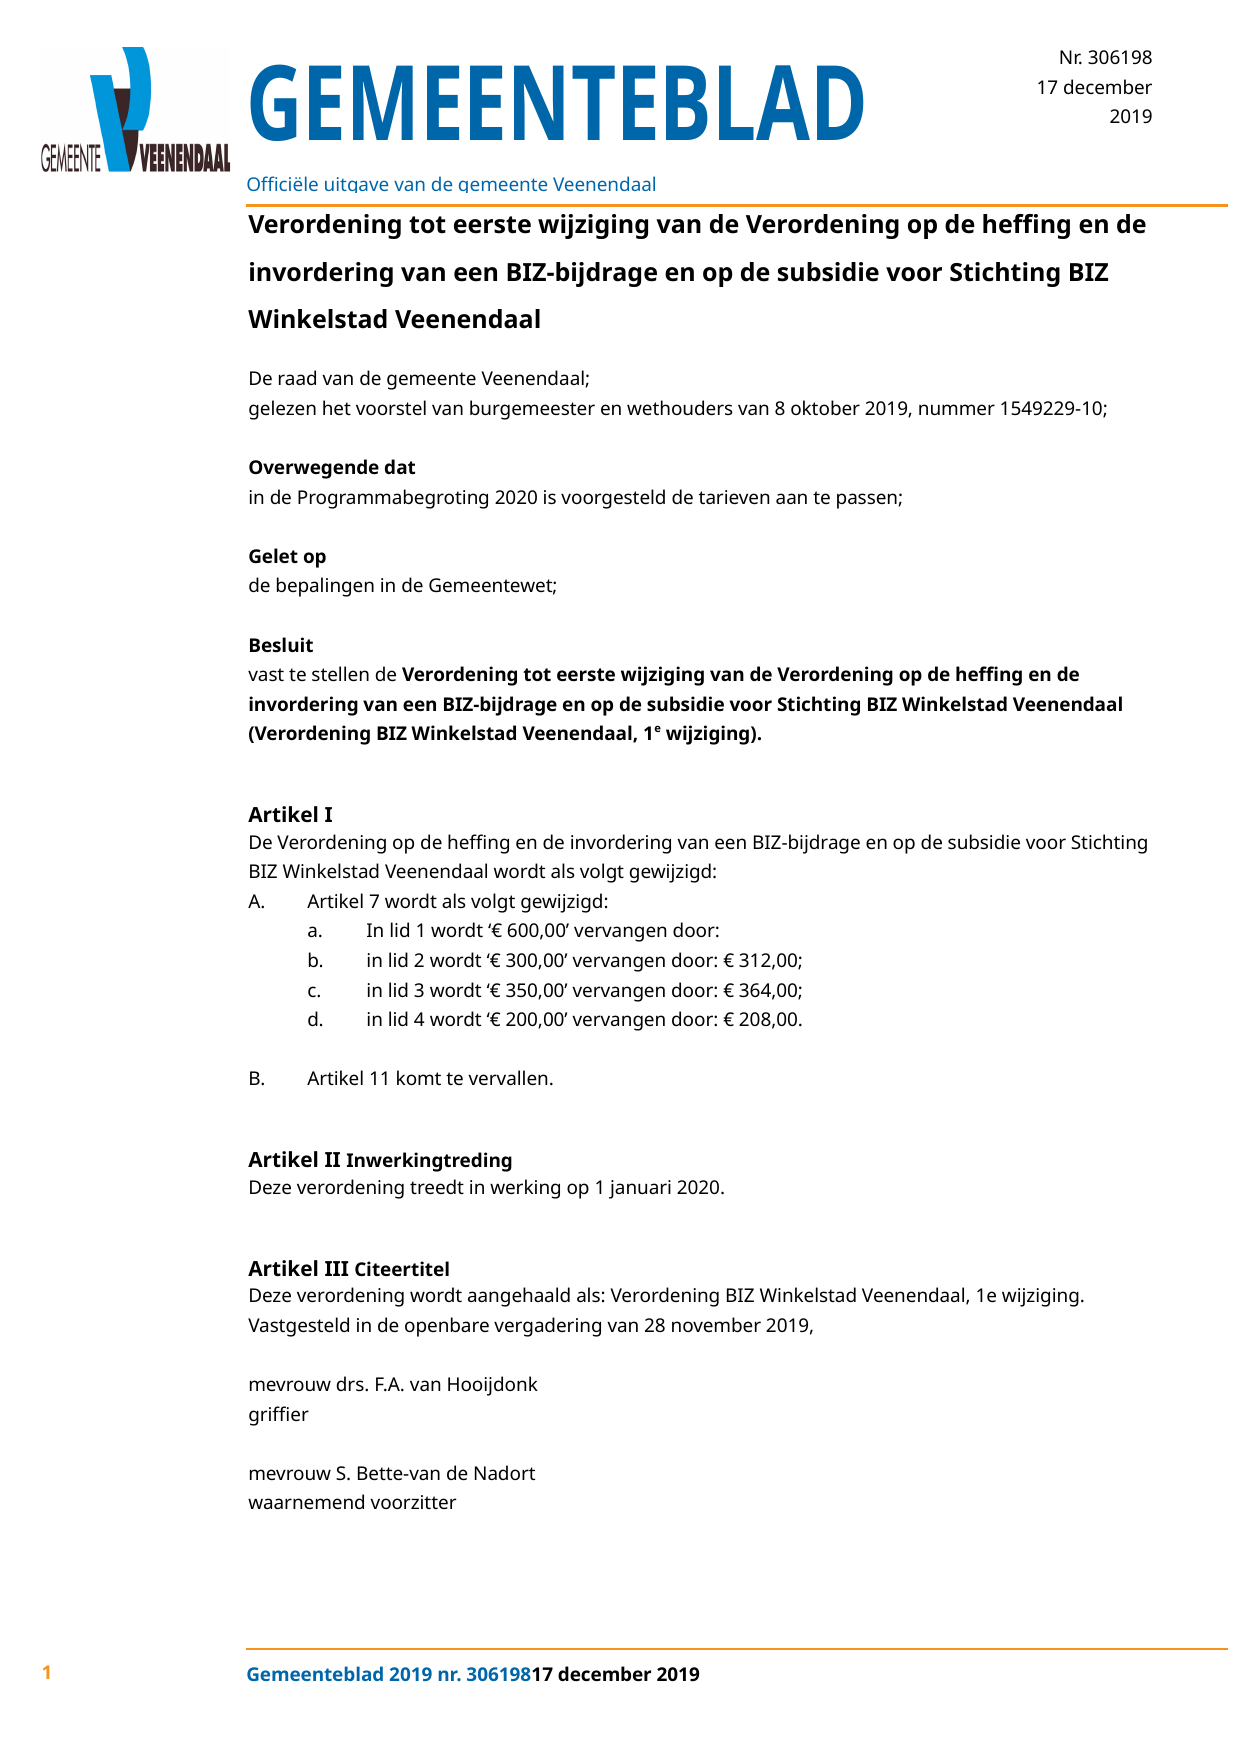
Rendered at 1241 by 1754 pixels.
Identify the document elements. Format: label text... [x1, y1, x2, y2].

text Verordening tot eerste wijziging van de Verordening op de heffing en de invordering van een BIZ-bijdrage en op de subsidie voor Stichting BIZ Winkelstad Veenendaal [248, 207, 1152, 336]
text in de Programmabegroting 2020 is voorgesteld de tarieven aan te passen; [248, 484, 1152, 509]
text vast te stellen de Verordening tot eerste wijziging van de Verordening op de heffing en de invordering van een BIZ-bijdrage en op de subsidie voor Stichting BIZ Winkelstad Veenendaal (Verordening BIZ Winkelstad Veenendaal, 1e wijziging). [248, 661, 1152, 746]
text De raad van de gemeente Veenendaal; [248, 366, 1152, 391]
text Artikel I [248, 801, 1152, 829]
list in lid 3 wordt ‘€ 350,00’ vervangen door: € 364,00; [307, 977, 1152, 1003]
text Besluit [248, 632, 1152, 657]
text Artikel II Inwerkingtreding [248, 1146, 1152, 1174]
text de bepalingen in de Gemeentewet; [248, 573, 1152, 598]
list Artikel 7 wordt als volgt gewijzigd: [248, 888, 1152, 914]
text mevrouw S. Bette-van de Nadort [248, 1460, 1152, 1486]
picture [41, 47, 130, 172]
text Deze verordening wordt aangehaald als: Verordening BIZ Winkelstad Veenendaal, 1e wijziging. [248, 1282, 1152, 1308]
picture [123, 47, 231, 172]
text Vastgesteld in de openbare vergadering van 28 november 2019, [248, 1312, 1152, 1338]
text De Verordening op de heffing en de invordering van een BIZ-bijdrage en op de subsidie voor Stichting BIZ Winkelstad Veenendaal wordt als volgt gewijzigd: [248, 829, 1152, 884]
text Gelet op [248, 543, 1152, 569]
text Deze verordening treedt in werking op 1 januari 2020. [248, 1174, 1152, 1200]
list in lid 2 wordt ‘€ 300,00’ vervangen door: € 312,00; [307, 947, 1152, 973]
text mevrouw drs. F.A. van Hooijdonk [248, 1371, 1152, 1397]
text griffier [248, 1401, 1152, 1427]
list In lid 1 wordt ‘€ 600,00’ vervangen door: [307, 918, 1152, 943]
text waarnemend voorzitter [248, 1489, 1152, 1515]
text Artikel III Citeertitel [248, 1254, 1152, 1282]
list in lid 4 wordt ‘€ 200,00’ vervangen door: € 208,00. [307, 1006, 1152, 1032]
list Artikel 11 komt te vervallen. [248, 1066, 1152, 1091]
text Overwegende dat [248, 454, 1152, 480]
text gelezen het voorstel van burgemeester en wethouders van 8 oktober 2019, nummer 1549229-10; [248, 395, 1152, 421]
